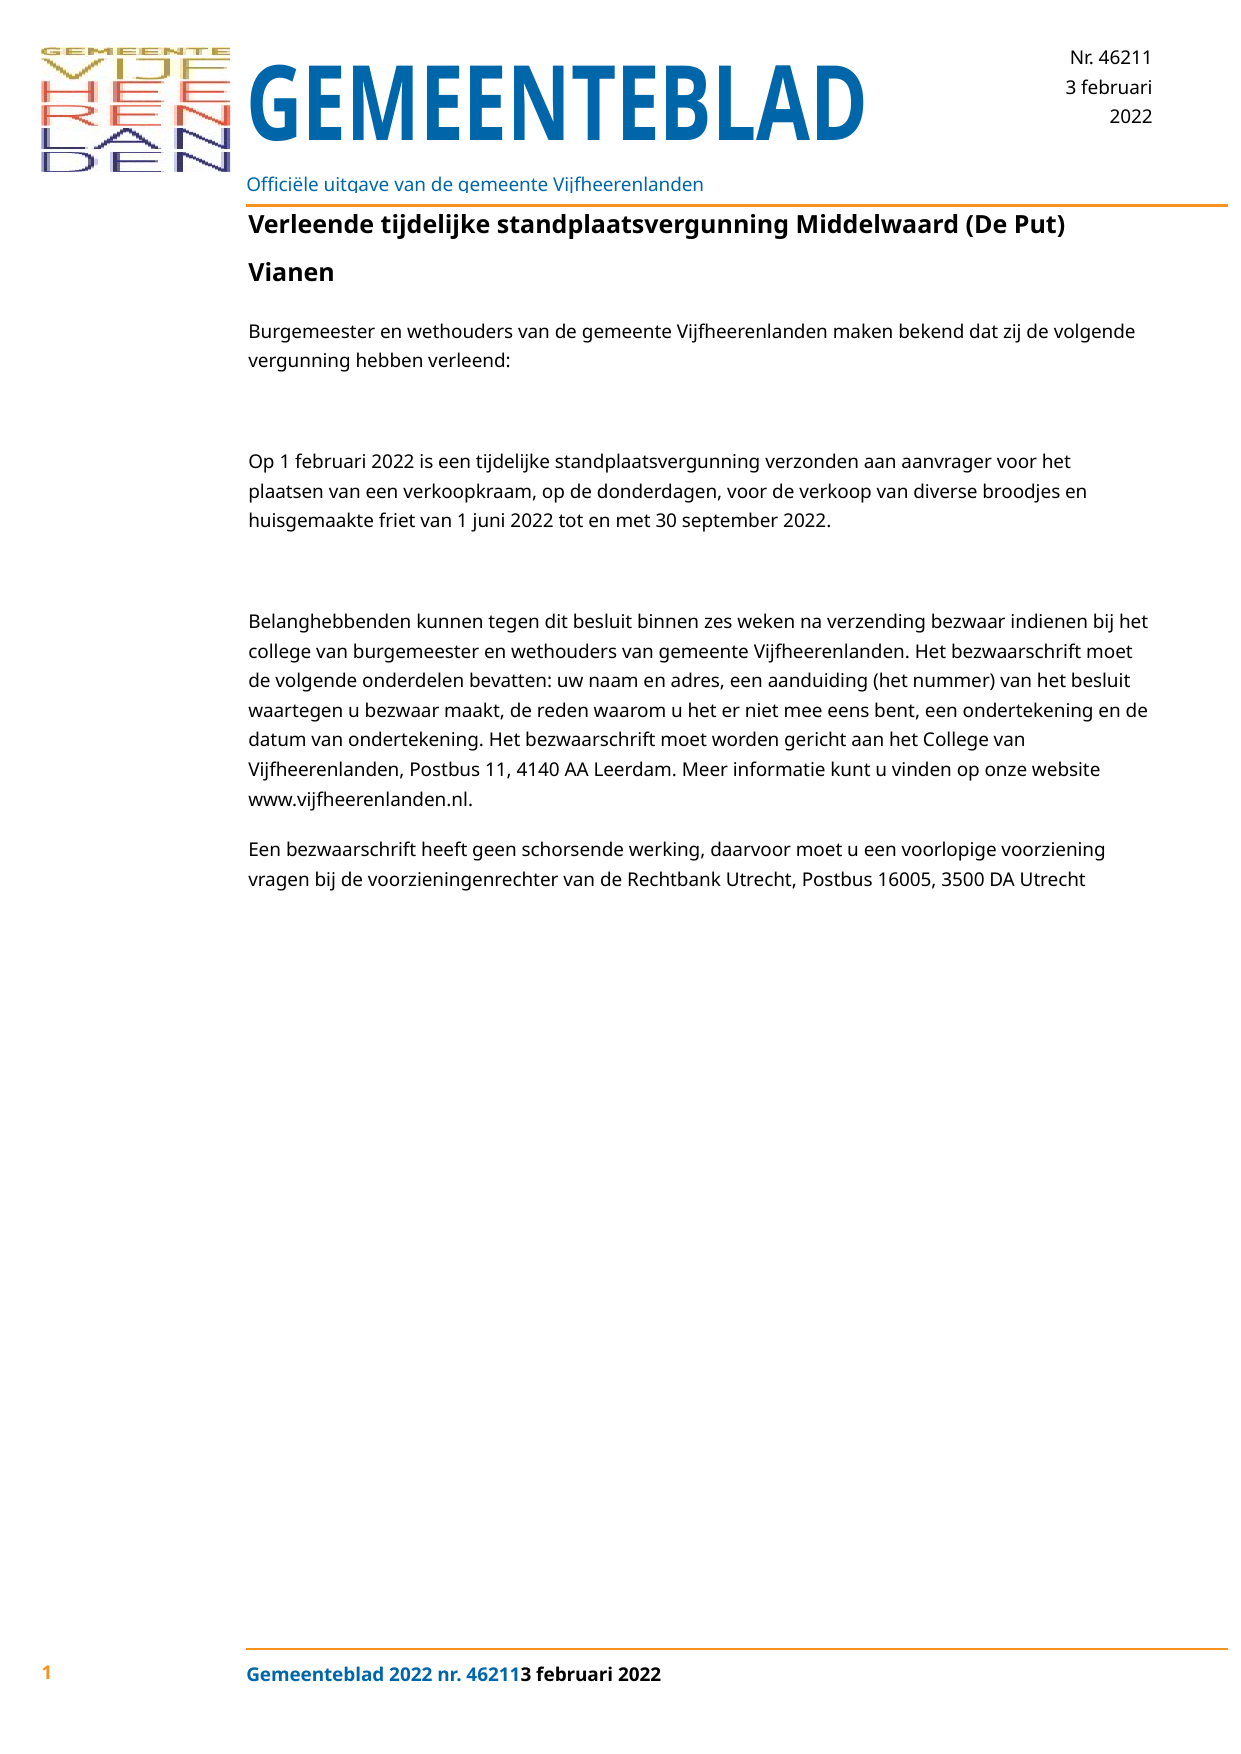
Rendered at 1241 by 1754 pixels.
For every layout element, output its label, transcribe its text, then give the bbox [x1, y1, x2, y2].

text Op 1 februari 2022 is een tijdelijke standplaatsvergunning verzonden aan aanvrager voor het plaatsen van een verkoopkraam, op de donderdagen, voor de verkoop van diverse broodjes en huisgemaakte friet van 1 juni 2022 tot en met 30 september 2022. [248, 448, 1152, 533]
text Belanghebbenden kunnen tegen dit besluit binnen zes weken na verzending bezwaar indienen bij het college van burgemeester en wethouders van gemeente Vijfheerenlanden. Het bezwaarschrift moet de volgende onderdelen bevatten: uw naam en adres, een aanduiding (het nummer) van het besluit waartegen u bezwaar maakt, de reden waarom u het er niet mee eens bent, een ondertekening en de datum van ondertekening. Het bezwaarschrift moet worden gericht aan het College van Vijfheerenlanden, Postbus 11, 4140 AA Leerdam. Meer informatie kunt u vinden op onze website www.vijfheerenlanden.nl. [248, 608, 1152, 812]
text Verleende tijdelijke standplaatsvergunning Middelwaard (De Put) Vianen [248, 207, 1152, 288]
text Burgemeester en wethouders van de gemeente Vijfheerenlanden maken bekend dat zij de volgende vergunning hebben verleend: [248, 318, 1152, 373]
picture [41, 47, 231, 172]
text Een bezwaarschrift heeft geen schorsende werking, daarvoor moet u een voorlopige voorziening vragen bij de voorzieningenrechter van de Rechtbank Utrecht, Postbus 16005, 3500 DA Utrecht [248, 836, 1152, 892]
